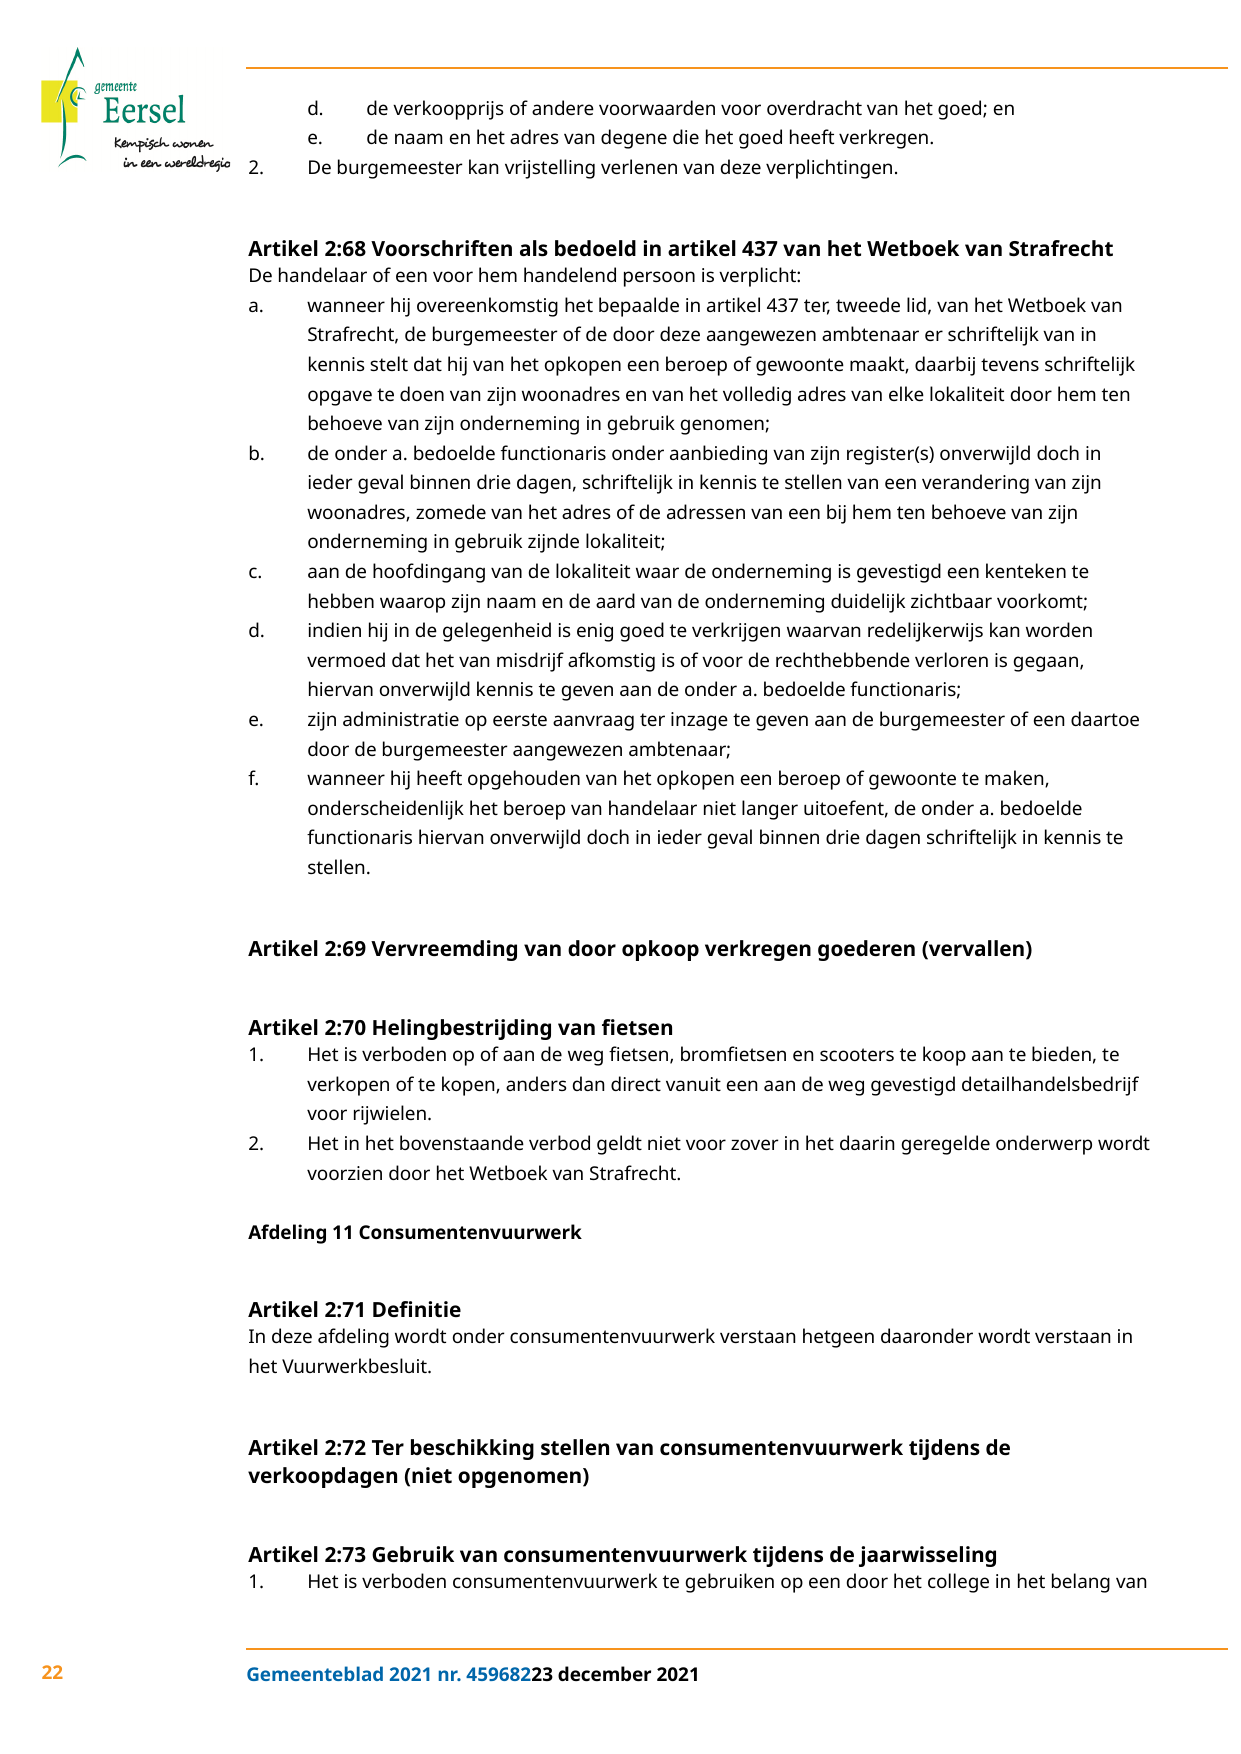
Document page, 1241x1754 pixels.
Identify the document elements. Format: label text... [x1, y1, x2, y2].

text De handelaar of een voor hem handelend persoon is verplicht: [248, 262, 1152, 288]
text Artikel 2:71 Definitie [248, 1295, 1152, 1323]
text Artikel 2:69 Vervreemding van door opkoop verkregen goederen (vervallen) [248, 934, 1152, 962]
list Het in het bovenstaande verbod geldt niet voor zover in het daarin geregelde onderwerp wordt voorzien door het Wetboek van Strafrecht. [248, 1130, 1152, 1185]
list Het is verboden op of aan de weg fietsen, bromfietsen en scooters te koop aan te bieden, te verkopen of te kopen, anders dan direct vanuit een aan de weg gevestigd detailhandelsbedrijf voor rijwielen. [248, 1041, 1152, 1126]
text Artikel 2:68 Voorschriften als bedoeld in artikel 437 van het Wetboek van Strafrecht [248, 234, 1152, 262]
list de naam en het adres van degene die het goed heeft verkregen. [307, 124, 1152, 150]
list aan de hoofdingang van de lokaliteit waar de onderneming is gevestigd een kenteken te hebben waarop zijn naam en de aard van de onderneming duidelijk zichtbaar voorkomt; [248, 558, 1152, 613]
list indien hij in de gelegenheid is enig goed te verkrijgen waarvan redelijkerwijs kan worden vermoed dat het van misdrijf afkomstig is of voor de rechthebbende verloren is gegaan, hiervan onverwijld kennis te geven aan de onder a. bedoelde functionaris; [248, 617, 1152, 702]
text Artikel 2:70 Helingbestrijding van fietsen [248, 1013, 1152, 1041]
picture [41, 47, 231, 172]
text Afdeling 11 Consumentenvuurwerk [248, 1219, 1152, 1244]
list zijn administratie op eerste aanvraag ter inzage te geven aan de burgemeester of een daartoe door de burgemeester aangewezen ambtenaar; [248, 706, 1152, 761]
list wanneer hij heeft opgehouden van het opkopen een beroep of gewoonte te maken, onderscheidenlijk het beroep van handelaar niet langer uitoefent, de onder a. bedoelde functionaris hiervan onverwijld doch in ieder geval binnen drie dagen schriftelijk in kennis te stellen. [248, 765, 1152, 880]
list De burgemeester kan vrijstelling verlenen van deze verplichtingen. [248, 154, 1152, 180]
list wanneer hij overeenkomstig het bepaalde in artikel 437 ter, tweede lid, van het Wetboek van Strafrecht, de burgemeester of de door deze aangewezen ambtenaar er schriftelijk van in kennis stelt dat hij van het opkopen een beroep of gewoonte maakt, daarbij tevens schriftelijk opgave te doen van zijn woonadres en van het volledig adres van elke lokaliteit door hem ten behoeve van zijn onderneming in gebruik genomen; [248, 292, 1152, 436]
list de onder a. bedoelde functionaris onder aanbieding van zijn register(s) onverwijld doch in ieder geval binnen drie dagen, schriftelijk in kennis te stellen van een verandering van zijn woonadres, zomede van het adres of de adressen van een bij hem ten behoeve van zijn onderneming in gebruik zijnde lokaliteit; [248, 440, 1152, 554]
list de verkoopprijs of andere voorwaarden voor overdracht van het goed; en [307, 95, 1152, 121]
text Artikel 2:72 Ter beschikking stellen van consumentenvuurwerk tijdens de verkoopdagen (niet opgenomen) [248, 1433, 1152, 1490]
text Artikel 2:73 Gebruik van consumentenvuurwerk tijdens de jaarwisseling [248, 1540, 1152, 1569]
text In deze afdeling wordt onder consumentenvuurwerk verstaan hetgeen daaronder wordt verstaan in het Vuurwerkbesluit. [248, 1323, 1152, 1379]
list Het is verboden consumentenvuurwerk te gebruiken op een door het college in het belang van [248, 1569, 1152, 1594]
